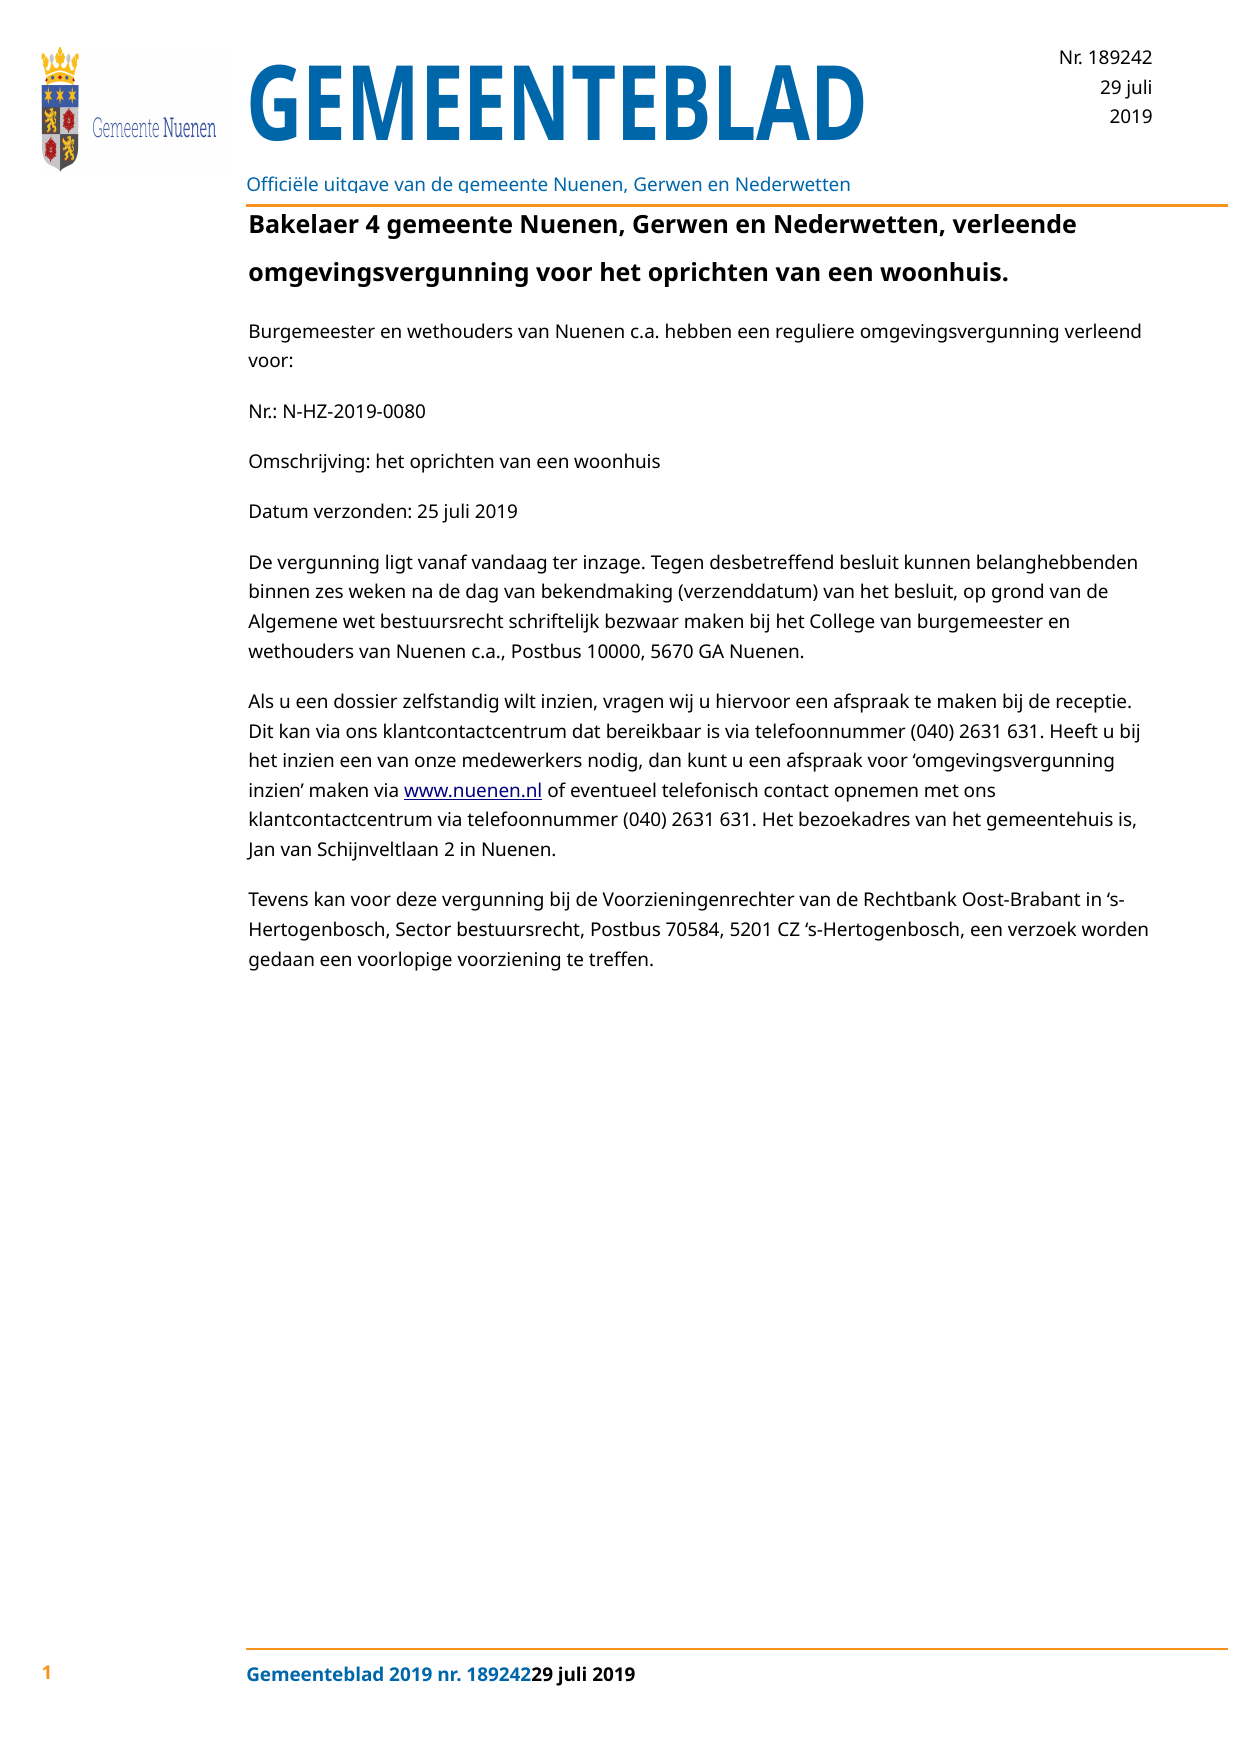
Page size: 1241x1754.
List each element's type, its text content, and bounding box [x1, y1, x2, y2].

text Nr.: N-HZ-2019-0080 [248, 398, 1152, 424]
text Als u een dossier zelfstandig wilt inzien, vragen wij u hiervoor een afspraak te maken bij de receptie. Dit kan via ons klantcontactcentrum dat bereikbaar is via telefoonnummer (040) 2631 631. Heeft u bij het inzien een van onze medewerkers nodig, dan kunt u een afspraak voor ‘omgevingsvergunning inzien’ maken via www.nuenen.nl of eventueel telefonisch contact opnemen met ons klantcontactcentrum via telefoonnummer (040) 2631 631. Het bezoekadres van het gemeentehuis is, Jan van Schijnveltlaan 2 in Nuenen. [248, 688, 1152, 862]
text Burgemeester en wethouders van Nuenen c.a. hebben een reguliere omgevingsvergunning verleend voor: [248, 318, 1152, 373]
text Omschrijving: het oprichten van een woonhuis [248, 448, 1152, 474]
text Bakelaer 4 gemeente Nuenen, Gerwen en Nederwetten, verleende omgevingsvergunning voor het oprichten van een woonhuis. [248, 207, 1152, 288]
text Datum verzonden: 25 juli 2019 [248, 499, 1152, 524]
text De vergunning ligt vanaf vandaag ter inzage. Tegen desbetreffend besluit kunnen belanghebbenden binnen zes weken na de dag van bekendmaking (verzenddatum) van het besluit, op grond van de Algemene wet bestuursrecht schriftelijk bezwaar maken bij het College van burgemeester en wethouders van Nuenen c.a., Postbus 10000, 5670 GA Nuenen. [248, 549, 1152, 664]
text Tevens kan voor deze vergunning bij de Voorzieningenrechter van de Rechtbank Oost-Brabant in ‘s-Hertogenbosch, Sector bestuursrecht, Postbus 70584, 5201 CZ ‘s-Hertogenbosch, een verzoek worden gedaan een voorlopige voorziening te treffen. [248, 887, 1152, 972]
picture [41, 47, 231, 172]
